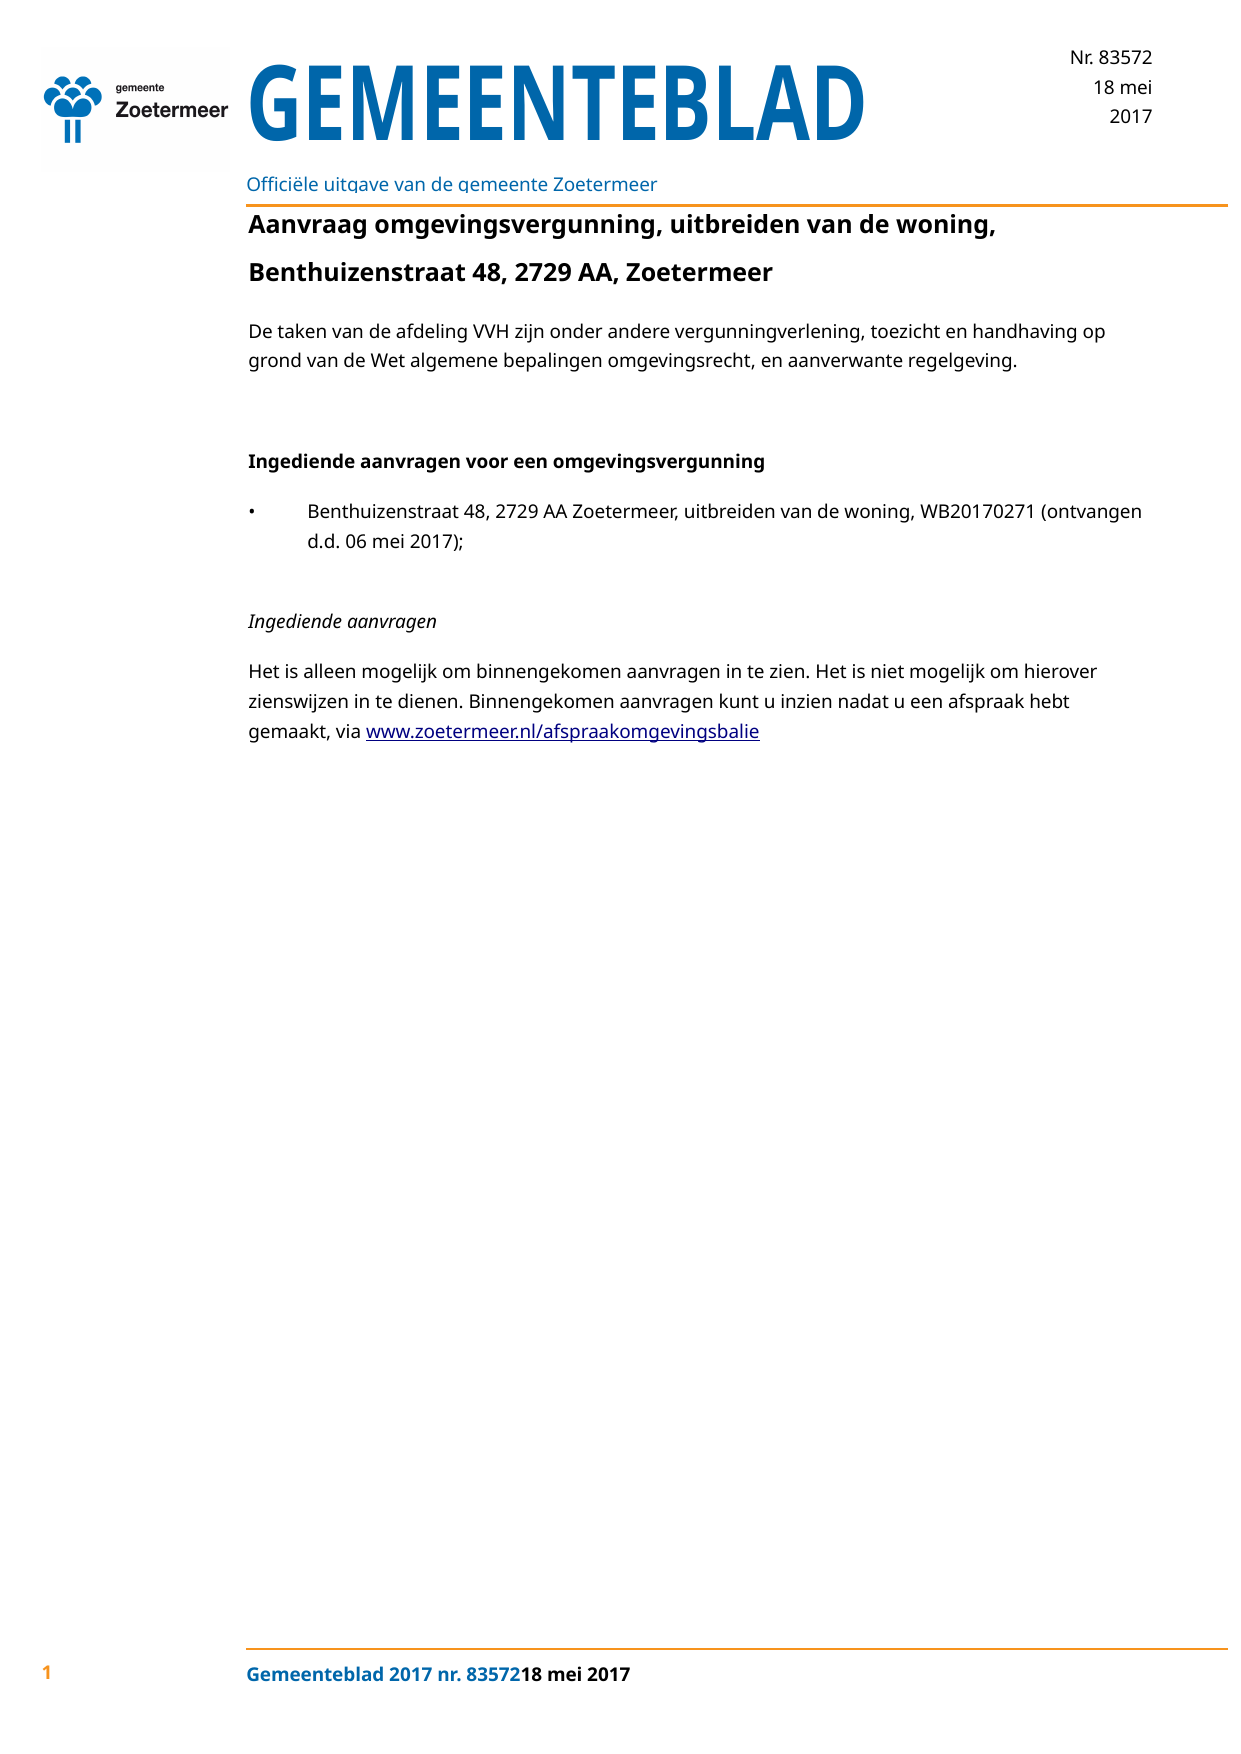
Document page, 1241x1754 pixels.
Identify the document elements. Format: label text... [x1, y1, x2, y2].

text Het is alleen mogelijk om binnengekomen aanvragen in te zien. Het is niet mogelijk om hierover zienswijzen in te dienen. Binnengekomen aanvragen kunt u inzien nadat u een afspraak hebt gemaakt, via www.zoetermeer.nl/afspraakomgevingsbalie [248, 659, 1152, 744]
text De taken van de afdeling VVH zijn onder andere vergunningverlening, toezicht en handhaving op grond van de Wet algemene bepalingen omgevingsrecht, en aanverwante regelgeving. [248, 318, 1152, 373]
text Aanvraag omgevingsvergunning, uitbreiden van de woning, Benthuizenstraat 48, 2729 AA, Zoetermeer [248, 207, 1152, 288]
text Ingediende aanvragen voor een omgevingsvergunning [248, 448, 1152, 474]
text Ingediende aanvragen [248, 608, 1152, 634]
picture [41, 47, 231, 172]
list Benthuizenstraat 48, 2729 AA Zoetermeer, uitbreiden van de woning, WB20170271 (ontvangen d.d. 06 mei 2017); [248, 499, 1152, 554]
